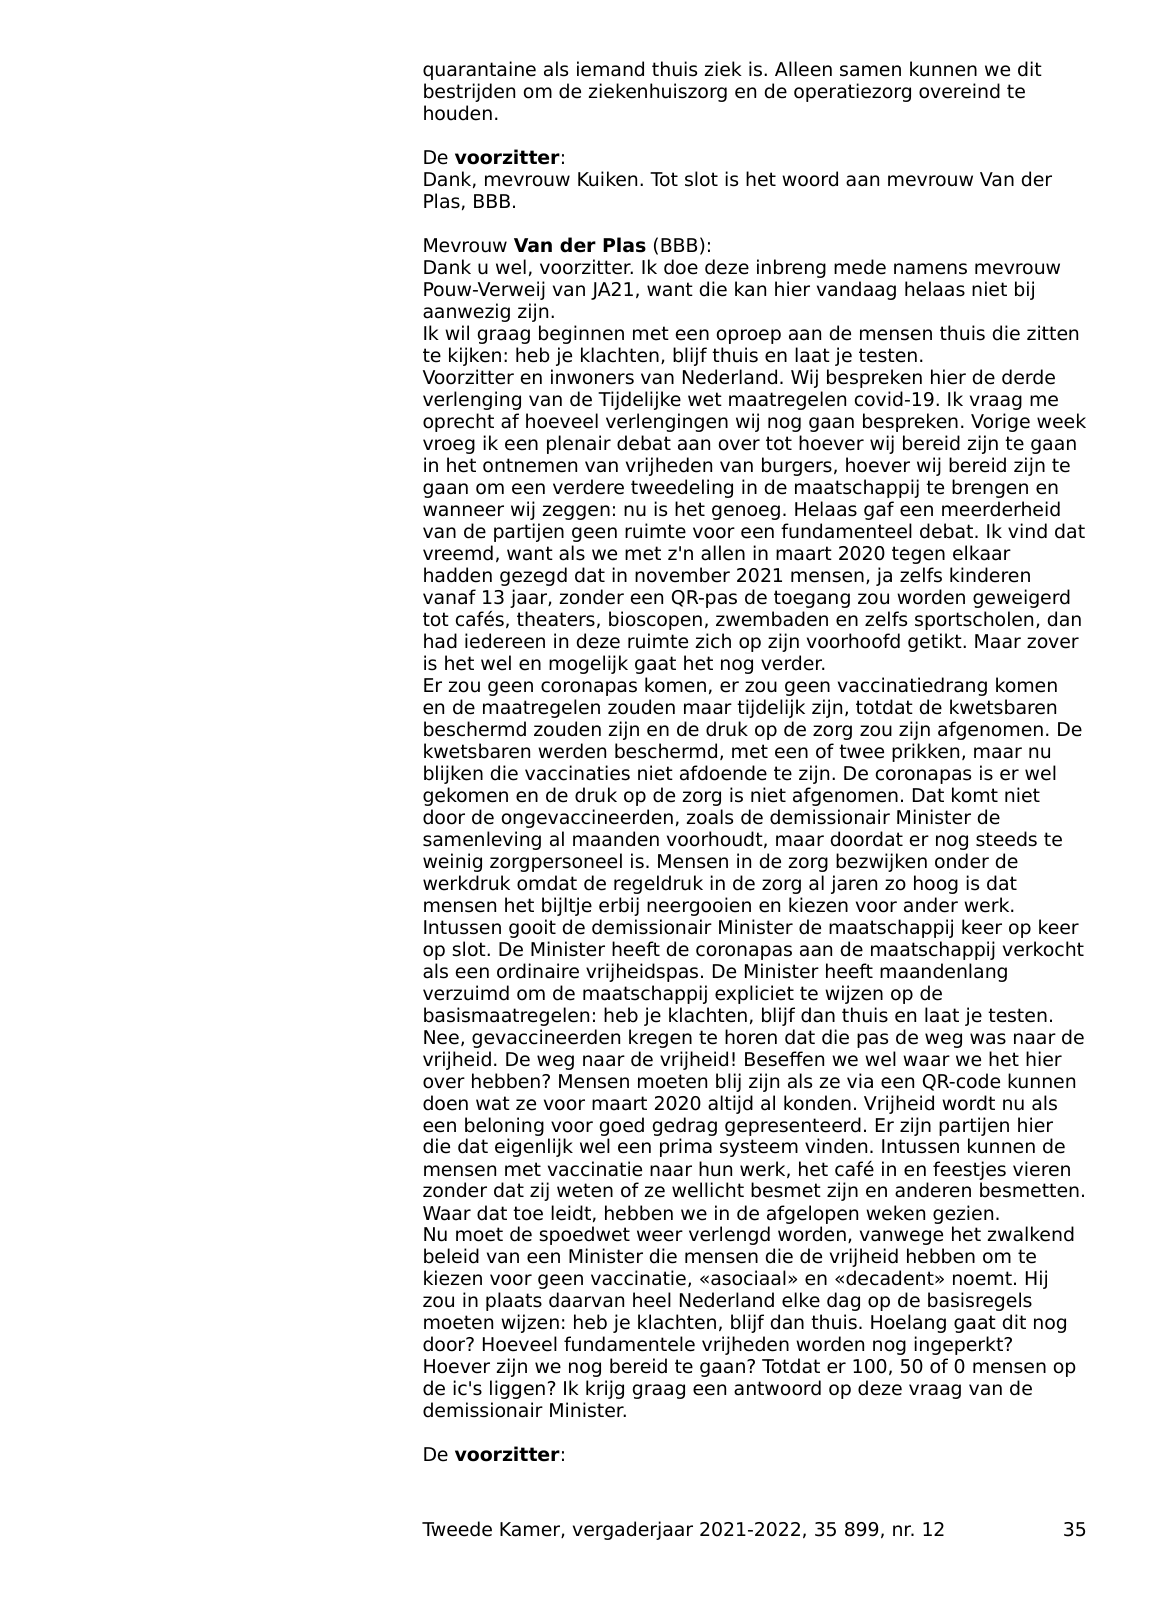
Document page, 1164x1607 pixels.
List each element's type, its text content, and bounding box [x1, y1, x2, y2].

text quarantaine als iemand thuis ziek is. Alleen samen kunnen we dit bestrijden om de ziekenhuiszorg en de operatiezorg overeind te houden. [422, 59, 1087, 125]
text De voorzitter: [422, 1444, 1087, 1466]
text Mevrouw Van der Plas (BBB): [422, 235, 1087, 257]
text Dank u wel, voorzitter. Ik doe deze inbreng mede namens mevrouw Pouw-Verweij van JA21, want die kan hier vandaag helaas niet bij aanwezig zijn. [422, 257, 1087, 323]
text Nu moet de spoedwet weer verlengd worden, vanwege het zwalkend beleid van een Minister die mensen die de vrijheid hebben om te kiezen voor geen vaccinatie, «asociaal» en «decadent» noemt. Hij zou in plaats daarvan heel Nederland elke dag op de basisregels moeten wijzen: heb je klachten, blijf dan thuis. Hoelang gaat dit nog door? Hoeveel fundamentele vrijheden worden nog ingeperkt? Hoever zijn we nog bereid te gaan? Totdat er 100, 50 of 0 mensen op de ic's liggen? Ik krijg graag een antwoord op deze vraag van de demissionair Minister. [422, 1224, 1087, 1422]
text De voorzitter: [422, 147, 1087, 169]
text Er zou geen coronapas komen, er zou geen vaccinatiedrang komen en de maatregelen zouden maar tijdelijk zijn, totdat de kwetsbaren beschermd zouden zijn en de druk op de zorg zou zijn afgenomen. De kwetsbaren werden beschermd, met een of twee prikken, maar nu blijken die vaccinaties niet afdoende te zijn. De coronapas is er wel gekomen en de druk op de zorg is niet afgenomen. Dat komt niet door de ongevaccineerden, zoals de demissionair Minister de samenleving al maanden voorhoudt, maar doordat er nog steeds te weinig zorgpersoneel is. Mensen in de zorg bezwijken onder de werkdruk omdat de regeldruk in de zorg al jaren zo hoog is dat mensen het bijltje erbij neergooien en kiezen voor ander werk. [422, 675, 1087, 917]
text Voorzitter en inwoners van Nederland. Wij bespreken hier de derde verlenging van de Tijdelijke wet maatregelen covid-19. Ik vraag me oprecht af hoeveel verlengingen wij nog gaan bespreken. Vorige week vroeg ik een plenair debat aan over tot hoever wij bereid zijn te gaan in het ontnemen van vrijheden van burgers, hoever wij bereid zijn te gaan om een verdere tweedeling in de maatschappij te brengen en wanneer wij zeggen: nu is het genoeg. Helaas gaf een meerderheid van de partijen geen ruimte voor een fundamenteel debat. Ik vind dat vreemd, want als we met z'n allen in maart 2020 tegen elkaar hadden gezegd dat in november 2021 mensen, ja zelfs kinderen vanaf 13 jaar, zonder een QR-pas de toegang zou worden geweigerd tot cafés, theaters, bioscopen, zwembaden en zelfs sportscholen, dan had iedereen in deze ruimte zich op zijn voorhoofd getikt. Maar zover is het wel en mogelijk gaat het nog verder. [422, 367, 1087, 675]
text Ik wil graag beginnen met een oproep aan de mensen thuis die zitten te kijken: heb je klachten, blijf thuis en laat je testen. [422, 323, 1087, 367]
text Intussen gooit de demissionair Minister de maatschappij keer op keer op slot. De Minister heeft de coronapas aan de maatschappij verkocht als een ordinaire vrijheidspas. De Minister heeft maandenlang verzuimd om de maatschappij expliciet te wijzen op de basismaatregelen: heb je klachten, blijf dan thuis en laat je testen. Nee, gevaccineerden kregen te horen dat die pas de weg was naar de vrijheid. De weg naar de vrijheid! Beseffen we wel waar we het hier over hebben? Mensen moeten blij zijn als ze via een QR-code kunnen doen wat ze voor maart 2020 altijd al konden. Vrijheid wordt nu als een beloning voor goed gedrag gepresenteerd. Er zijn partijen hier die dat eigenlijk wel een prima systeem vinden. Intussen kunnen de mensen met vaccinatie naar hun werk, het café in en feestjes vieren zonder dat zij weten of ze wellicht besmet zijn en anderen besmetten. Waar dat toe leidt, hebben we in de afgelopen weken gezien. [422, 917, 1087, 1224]
text Dank, mevrouw Kuiken. Tot slot is het woord aan mevrouw Van der Plas, BBB. [422, 169, 1087, 213]
